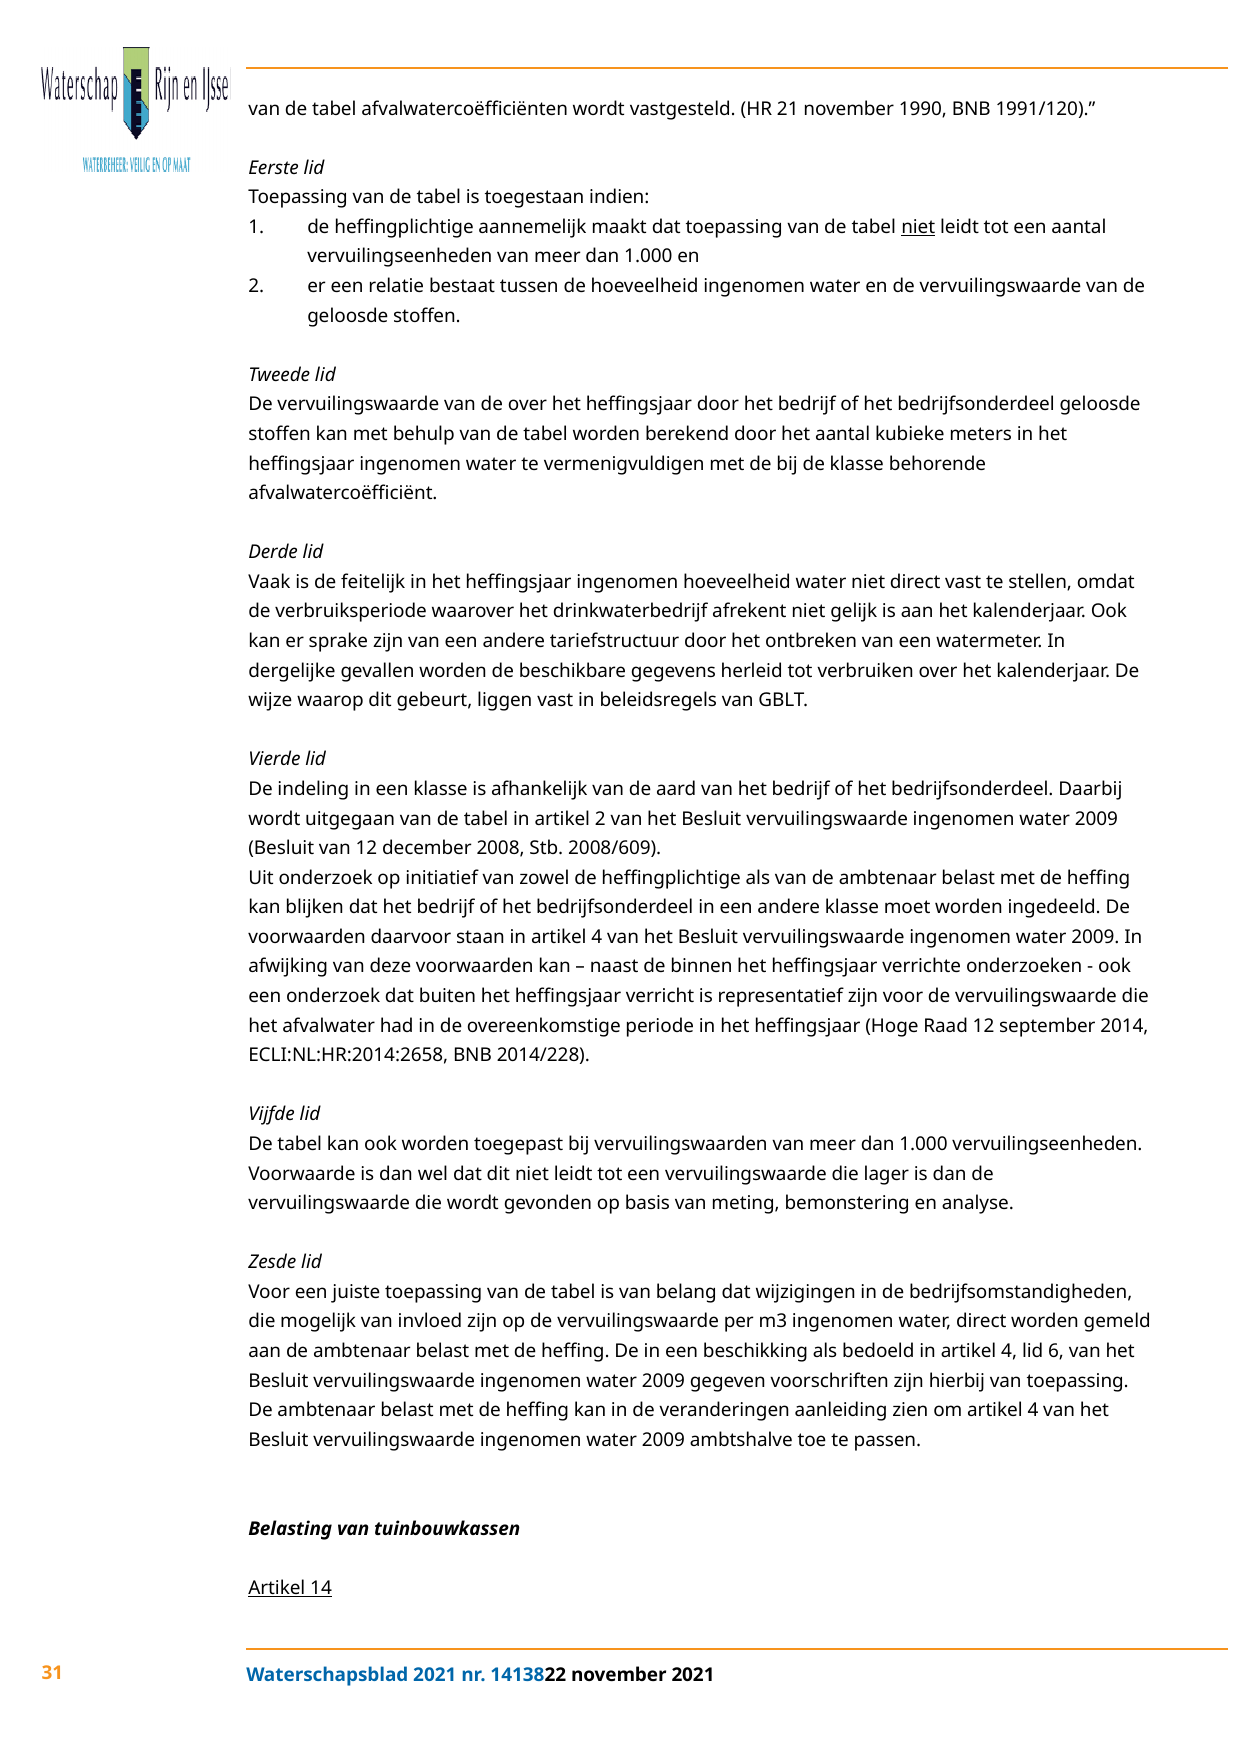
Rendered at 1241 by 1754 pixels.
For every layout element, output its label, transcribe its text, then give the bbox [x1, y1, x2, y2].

list de heffingplichtige aannemelijk maakt dat toepassing van de tabel niet leidt tot een aantal vervuilingseenheden van meer dan 1.000 en [248, 213, 1152, 268]
text De indeling in een klasse is afhankelijk van de aard van het bedrijf of het bedrijfsonderdeel. Daarbij wordt uitgegaan van de tabel in artikel 2 van het Besluit vervuilingswaarde ingenomen water 2009 (Besluit van 12 december 2008, Stb. 2008/609). [248, 775, 1152, 860]
text Vierde lid [248, 746, 1152, 771]
text Artikel 14 [248, 1574, 1152, 1600]
list er een relatie bestaat tussen de hoeveelheid ingenomen water en de vervuilingswaarde van de geloosde stoffen. [248, 272, 1152, 328]
text van de tabel afvalwatercoëfficiënten wordt vastgesteld. (HR 21 november 1990, BNB 1991/120).” [248, 95, 1152, 121]
text Eerste lid [248, 154, 1152, 180]
text Tweede lid [248, 361, 1152, 387]
text Uit onderzoek op initiatief van zowel de heffingplichtige als van de ambtenaar belast met de heffing kan blijken dat het bedrijf of het bedrijfsonderdeel in een andere klasse moet worden ingedeeld. De voorwaarden daarvoor staan in artikel 4 van het Besluit vervuilingswaarde ingenomen water 2009. In afwijking van deze voorwaarden kan – naast de binnen het heffingsjaar verrichte onderzoeken - ook een onderzoek dat buiten het heffingsjaar verricht is representatief zijn voor de vervuilingswaarde die het afvalwater had in de overeenkomstige periode in het heffingsjaar (Hoge Raad 12 september 2014, ECLI:NL:HR:2014:2658, BNB 2014/228). [248, 864, 1152, 1067]
text De tabel kan ook worden toegepast bij vervuilingswaarden van meer dan 1.000 vervuilingseenheden. Voorwaarde is dan wel dat dit niet leidt tot een vervuilingswaarde die lager is dan de vervuilingswaarde die wordt gevonden op basis van meting, bemonstering en analyse. [248, 1130, 1152, 1215]
text De vervuilingswaarde van de over het heffingsjaar door het bedrijf of het bedrijfsonderdeel geloosde stoffen kan met behulp van de tabel worden berekend door het aantal kubieke meters in het heffingsjaar ingenomen water te vermenigvuldigen met de bij de klasse behorende afvalwatercoëfficiënt. [248, 391, 1152, 505]
text Toepassing van de tabel is toegestaan indien: [248, 183, 1152, 209]
text Vaak is de feitelijk in het heffingsjaar ingenomen hoeveelheid water niet direct vast te stellen, omdat de verbruiksperiode waarover het drinkwaterbedrijf afrekent niet gelijk is aan het kalenderjaar. Ook kan er sprake zijn van een andere tariefstructuur door het ontbreken van een watermeter. In dergelijke gevallen worden de beschikbare gegevens herleid tot verbruiken over het kalenderjaar. De wijze waarop dit gebeurt, liggen vast in beleidsregels van GBLT. [248, 568, 1152, 712]
text Belasting van tuinbouwkassen [248, 1515, 1152, 1541]
text Voor een juiste toepassing van de tabel is van belang dat wijzigingen in de bedrijfsomstandigheden, die mogelijk van invloed zijn op de vervuilingswaarde per m3 ingenomen water, direct worden gemeld aan de ambtenaar belast met de heffing. De in een beschikking als bedoeld in artikel 4, lid 6, van het Besluit vervuilingswaarde ingenomen water 2009 gegeven voorschriften zijn hierbij van toepassing. De ambtenaar belast met de heffing kan in de veranderingen aanleiding zien om artikel 4 van het Besluit vervuilingswaarde ingenomen water 2009 ambtshalve toe te passen. [248, 1278, 1152, 1452]
text Derde lid [248, 538, 1152, 564]
text Zesde lid [248, 1248, 1152, 1274]
picture [41, 47, 231, 172]
text Vijfde lid [248, 1101, 1152, 1126]
